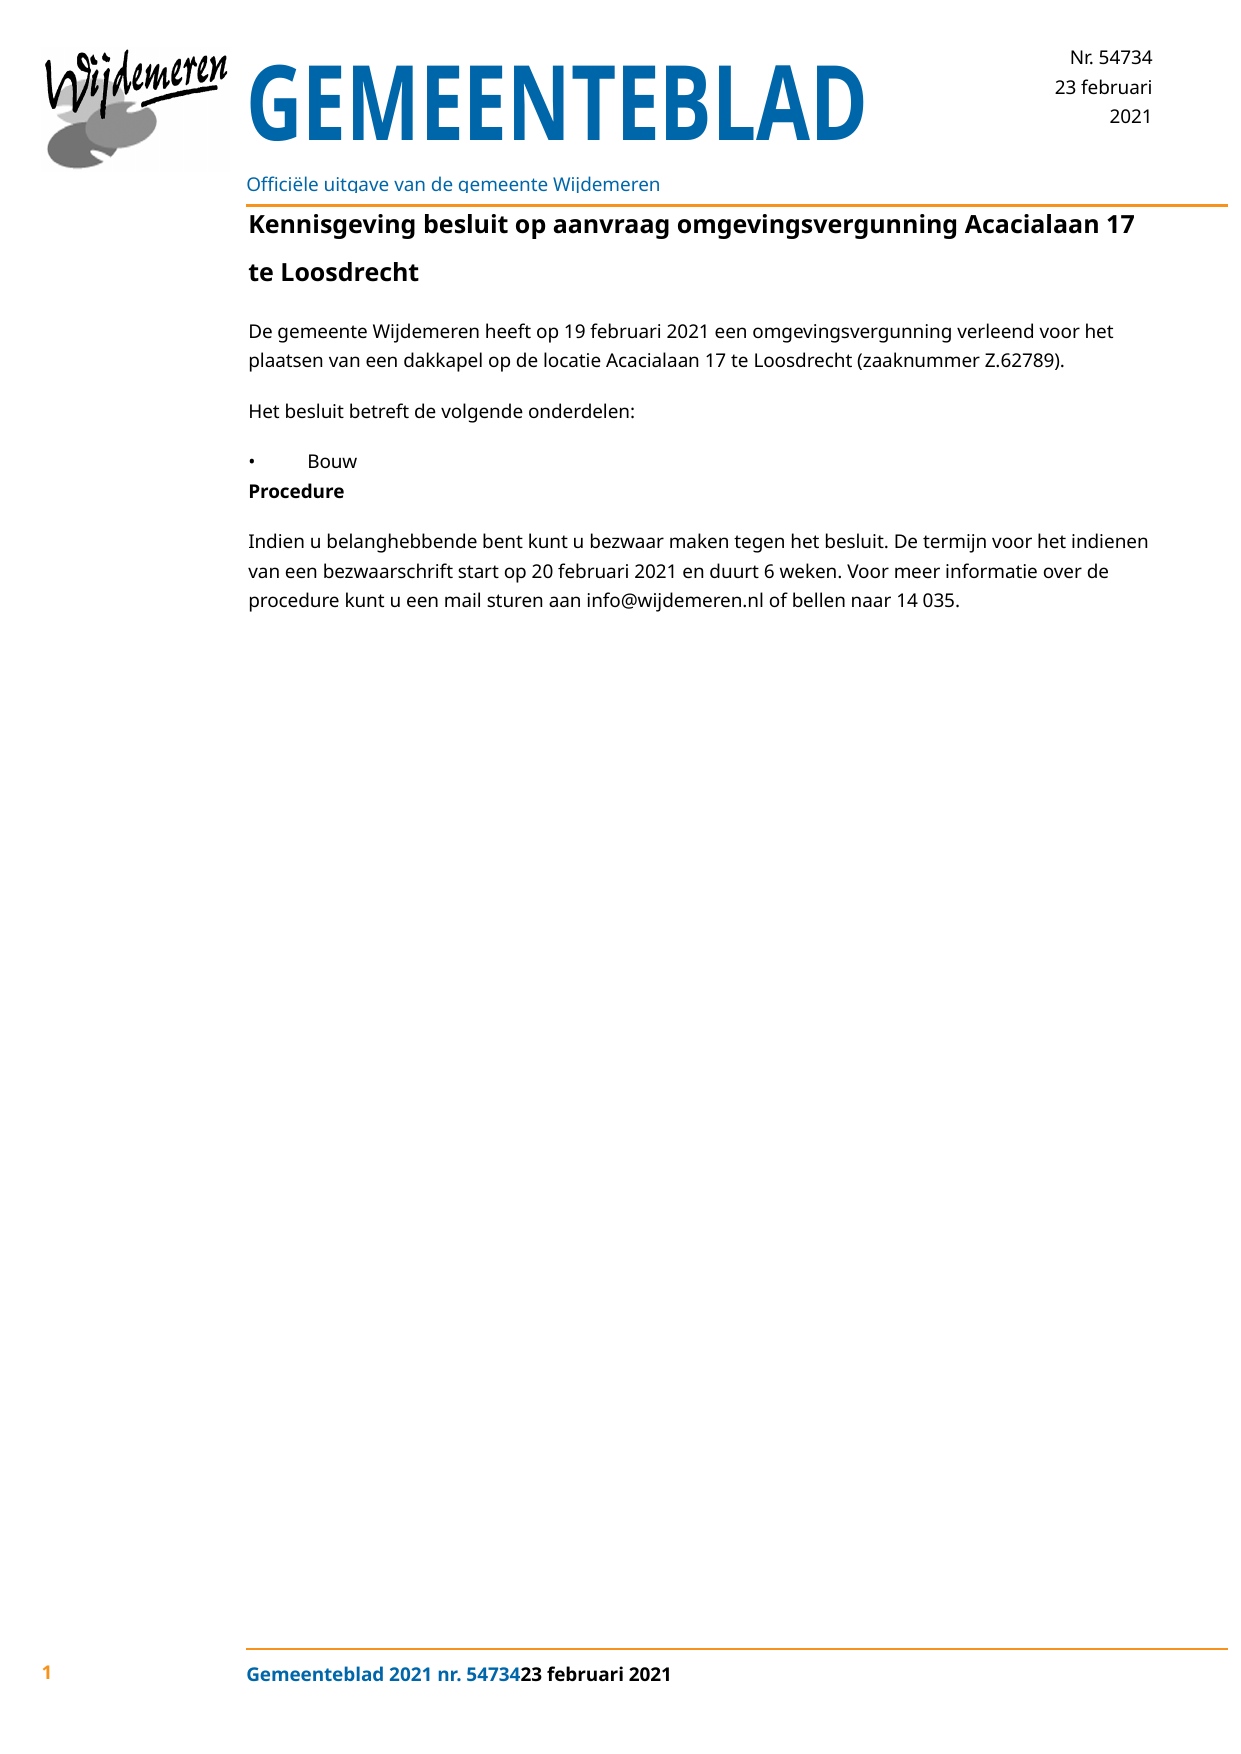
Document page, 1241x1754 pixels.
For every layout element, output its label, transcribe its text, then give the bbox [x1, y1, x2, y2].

picture [41, 47, 231, 172]
text Kennisgeving besluit op aanvraag omgevingsvergunning Acacialaan 17 te Loosdrecht [248, 207, 1152, 288]
text Procedure [248, 478, 1152, 504]
text Indien u belanghebbende bent kunt u bezwaar maken tegen het besluit. De termijn voor het indienen van een bezwaarschrift start op 20 februari 2021 en duurt 6 weken. Voor meer informatie over de procedure kunt u een mail sturen aan info@wijdemeren.nl of bellen naar 14 035. [248, 528, 1152, 613]
list Bouw [248, 448, 1152, 474]
text Het besluit betreft de volgende onderdelen: [248, 398, 1152, 424]
text De gemeente Wijdemeren heeft op 19 februari 2021 een omgevingsvergunning verleend voor het plaatsen van een dakkapel op de locatie Acacialaan 17 te Loosdrecht (zaaknummer Z.62789). [248, 318, 1152, 373]
